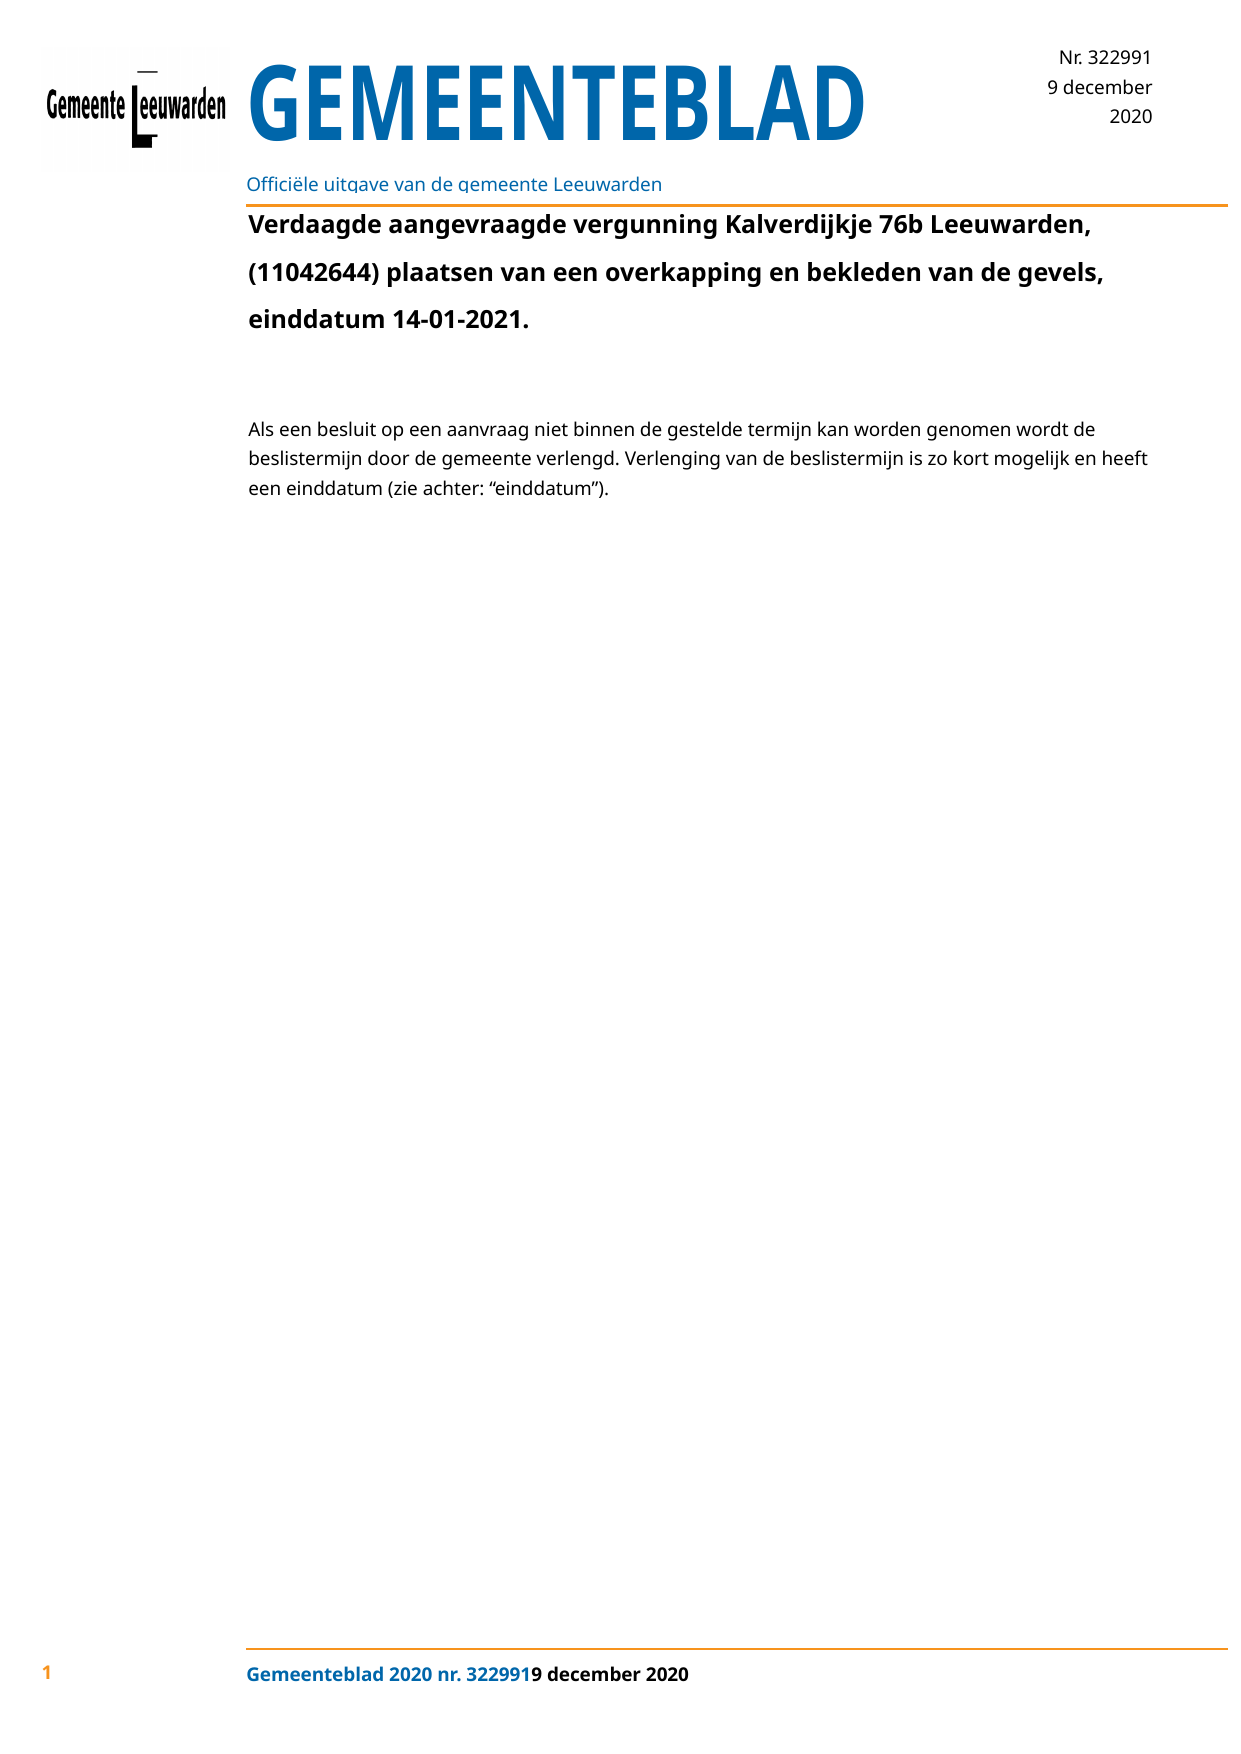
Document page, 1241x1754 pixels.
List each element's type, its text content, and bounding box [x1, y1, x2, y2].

text Als een besluit op een aanvraag niet binnen de gestelde termijn kan worden genomen wordt de beslistermijn door de gemeente verlengd. Verlenging van de beslistermijn is zo kort mogelijk en heeft een einddatum (zie achter: “einddatum”). [248, 416, 1152, 501]
text Verdaagde aangevraagde vergunning Kalverdijkje 76b Leeuwarden, (11042644) plaatsen van een overkapping en bekleden van de gevels, einddatum 14-01-2021. [248, 207, 1152, 336]
picture [41, 47, 231, 172]
